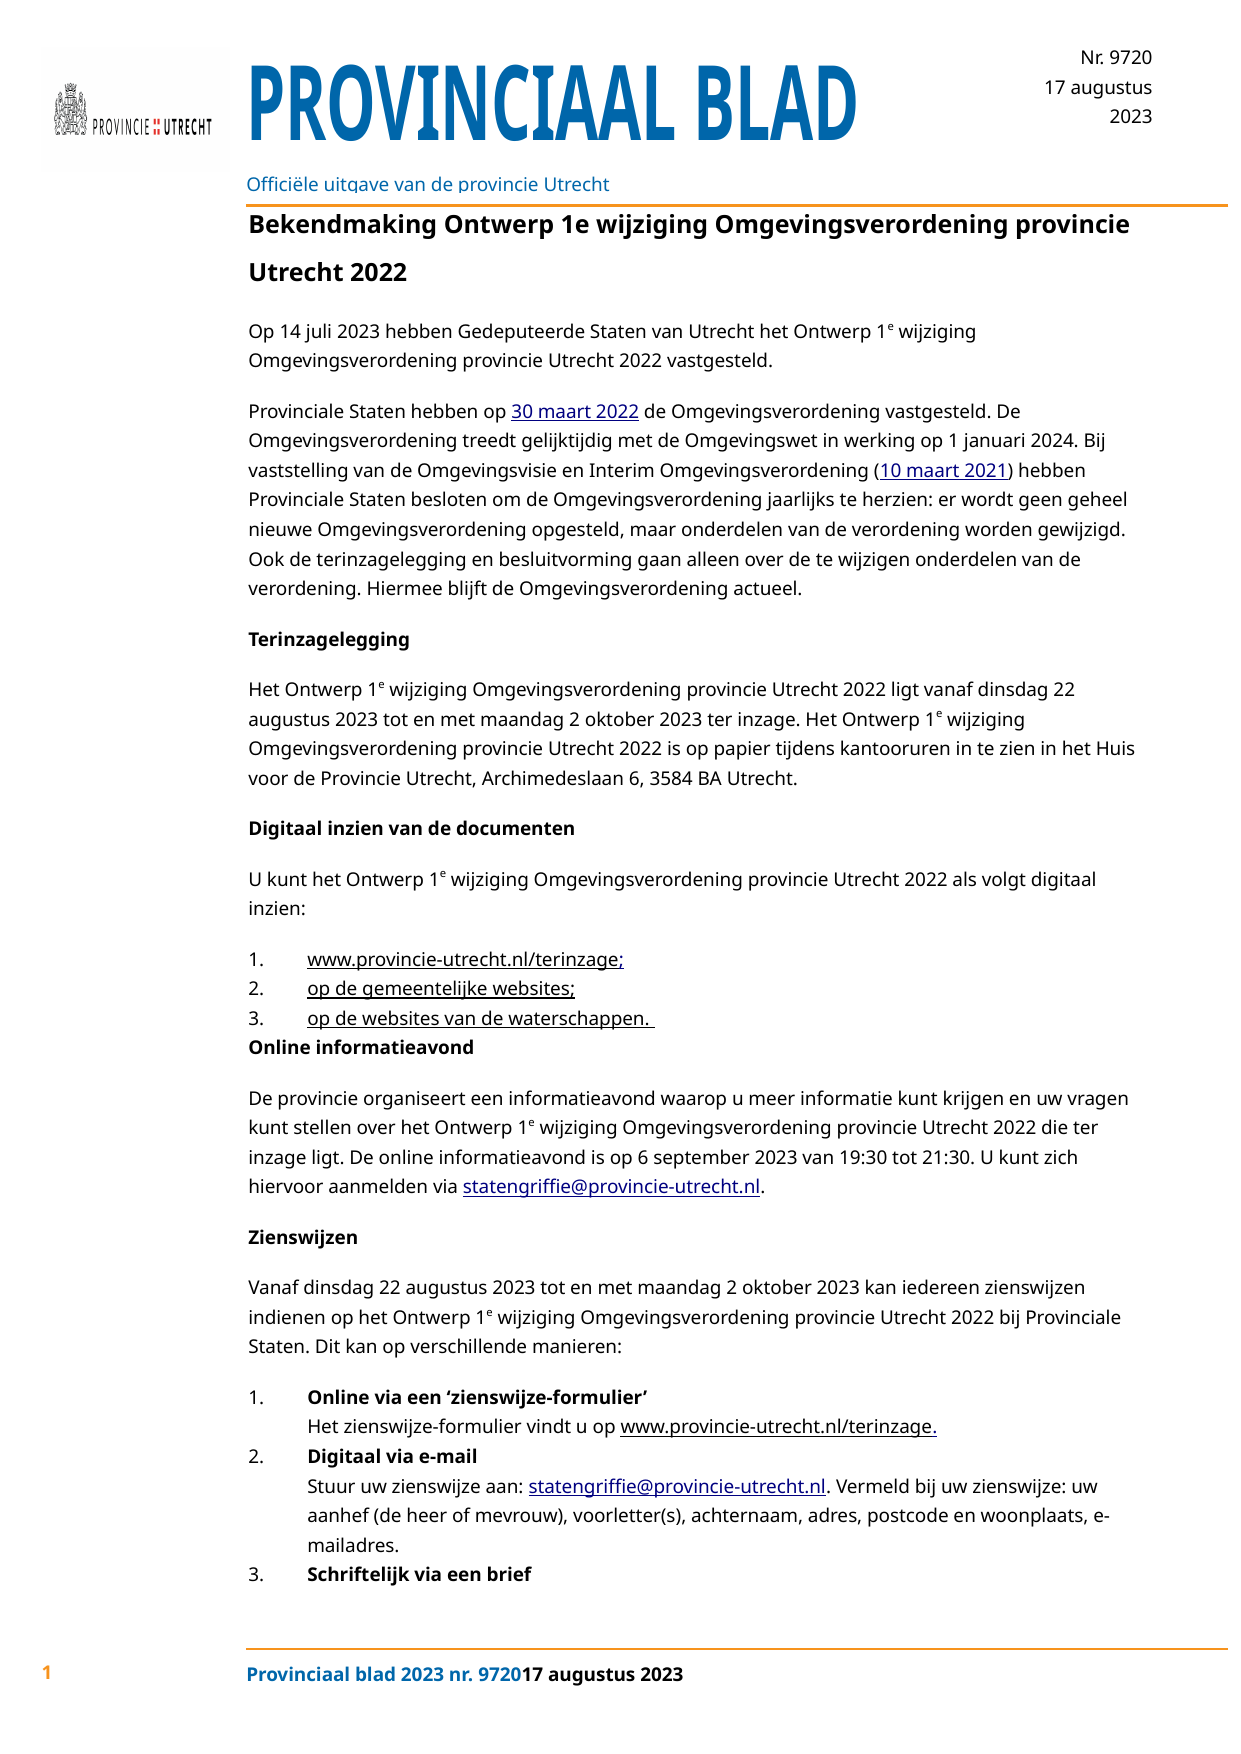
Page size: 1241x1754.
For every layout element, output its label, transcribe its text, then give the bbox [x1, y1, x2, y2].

list Het zienswijze-formulier vindt u op www.provincie-utrecht.nl/terinzage. [248, 1414, 1152, 1439]
list Stuur uw zienswijze aan: statengriffie@provincie-utrecht.nl. Vermeld bij uw zienswijze: uw aanhef (de heer of mevrouw), voorletter(s), achternaam, adres, postcode en woonplaats, e-mailadres. [248, 1473, 1152, 1558]
list www.provincie-utrecht.nl/terinzage; [248, 946, 1152, 972]
text De provincie organiseert een informatieavond waarop u meer informatie kunt krijgen en uw vragen kunt stellen over het Ontwerp 1e wijziging Omgevingsverordening provincie Utrecht 2022 die ter inzage ligt. De online informatieavond is op 6 september 2023 van 19:30 tot 21:30. U kunt zich hiervoor aanmelden via statengriffie@provincie-utrecht.nl. [248, 1085, 1152, 1199]
list Schriftelijk via een brief [248, 1562, 1152, 1587]
list op de websites van de waterschappen. [248, 1005, 1152, 1031]
text Online informatieavond [248, 1034, 1152, 1060]
picture [41, 47, 231, 172]
list Online via een ‘zienswijze-formulier’ [248, 1384, 1152, 1410]
text Op 14 juli 2023 hebben Gedeputeerde Staten van Utrecht het Ontwerp 1e wijziging Omgevingsverordening provincie Utrecht 2022 vastgesteld. [248, 318, 1152, 373]
text Digitaal inzien van de documenten [248, 815, 1152, 841]
text Het Ontwerp 1e wijziging Omgevingsverordening provincie Utrecht 2022 ligt vanaf dinsdag 22 augustus 2023 tot en met maandag 2 oktober 2023 ter inzage. Het Ontwerp 1e wijziging Omgevingsverordening provincie Utrecht 2022 is op papier tijdens kantooruren in te zien in het Huis voor de Provincie Utrecht, Archimedeslaan 6, 3584 BA Utrecht. [248, 676, 1152, 791]
text U kunt het Ontwerp 1e wijziging Omgevingsverordening provincie Utrecht 2022 als volgt digitaal inzien: [248, 866, 1152, 921]
text Provinciale Staten hebben op 30 maart 2022 de Omgevingsverordening vastgesteld. De Omgevingsverordening treedt gelijktijdig met de Omgevingswet in werking op 1 januari 2024. Bij vaststelling van de Omgevingsvisie en Interim Omgevingsverordening (10 maart 2021) hebben Provinciale Staten besloten om de Omgevingsverordening jaarlijks te herzien: er wordt geen geheel nieuwe Omgevingsverordening opgesteld, maar onderdelen van de verordening worden gewijzigd. Ook de terinzagelegging en besluitvorming gaan alleen over de te wijzigen onderdelen van de verordening. Hiermee blijft de Omgevingsverordening actueel. [248, 398, 1152, 601]
text Zienswijzen [248, 1224, 1152, 1250]
list op de gemeentelijke websites; [248, 975, 1152, 1001]
text Bekendmaking Ontwerp 1e wijziging Omgevingsverordening provincie Utrecht 2022 [248, 207, 1152, 288]
text Vanaf dinsdag 22 augustus 2023 tot en met maandag 2 oktober 2023 kan iedereen zienswijzen indienen op het Ontwerp 1e wijziging Omgevingsverordening provincie Utrecht 2022 bij Provinciale Staten. Dit kan op verschillende manieren: [248, 1274, 1152, 1359]
text Terinzagelegging [248, 626, 1152, 652]
list Digitaal via e-mail [248, 1443, 1152, 1469]
